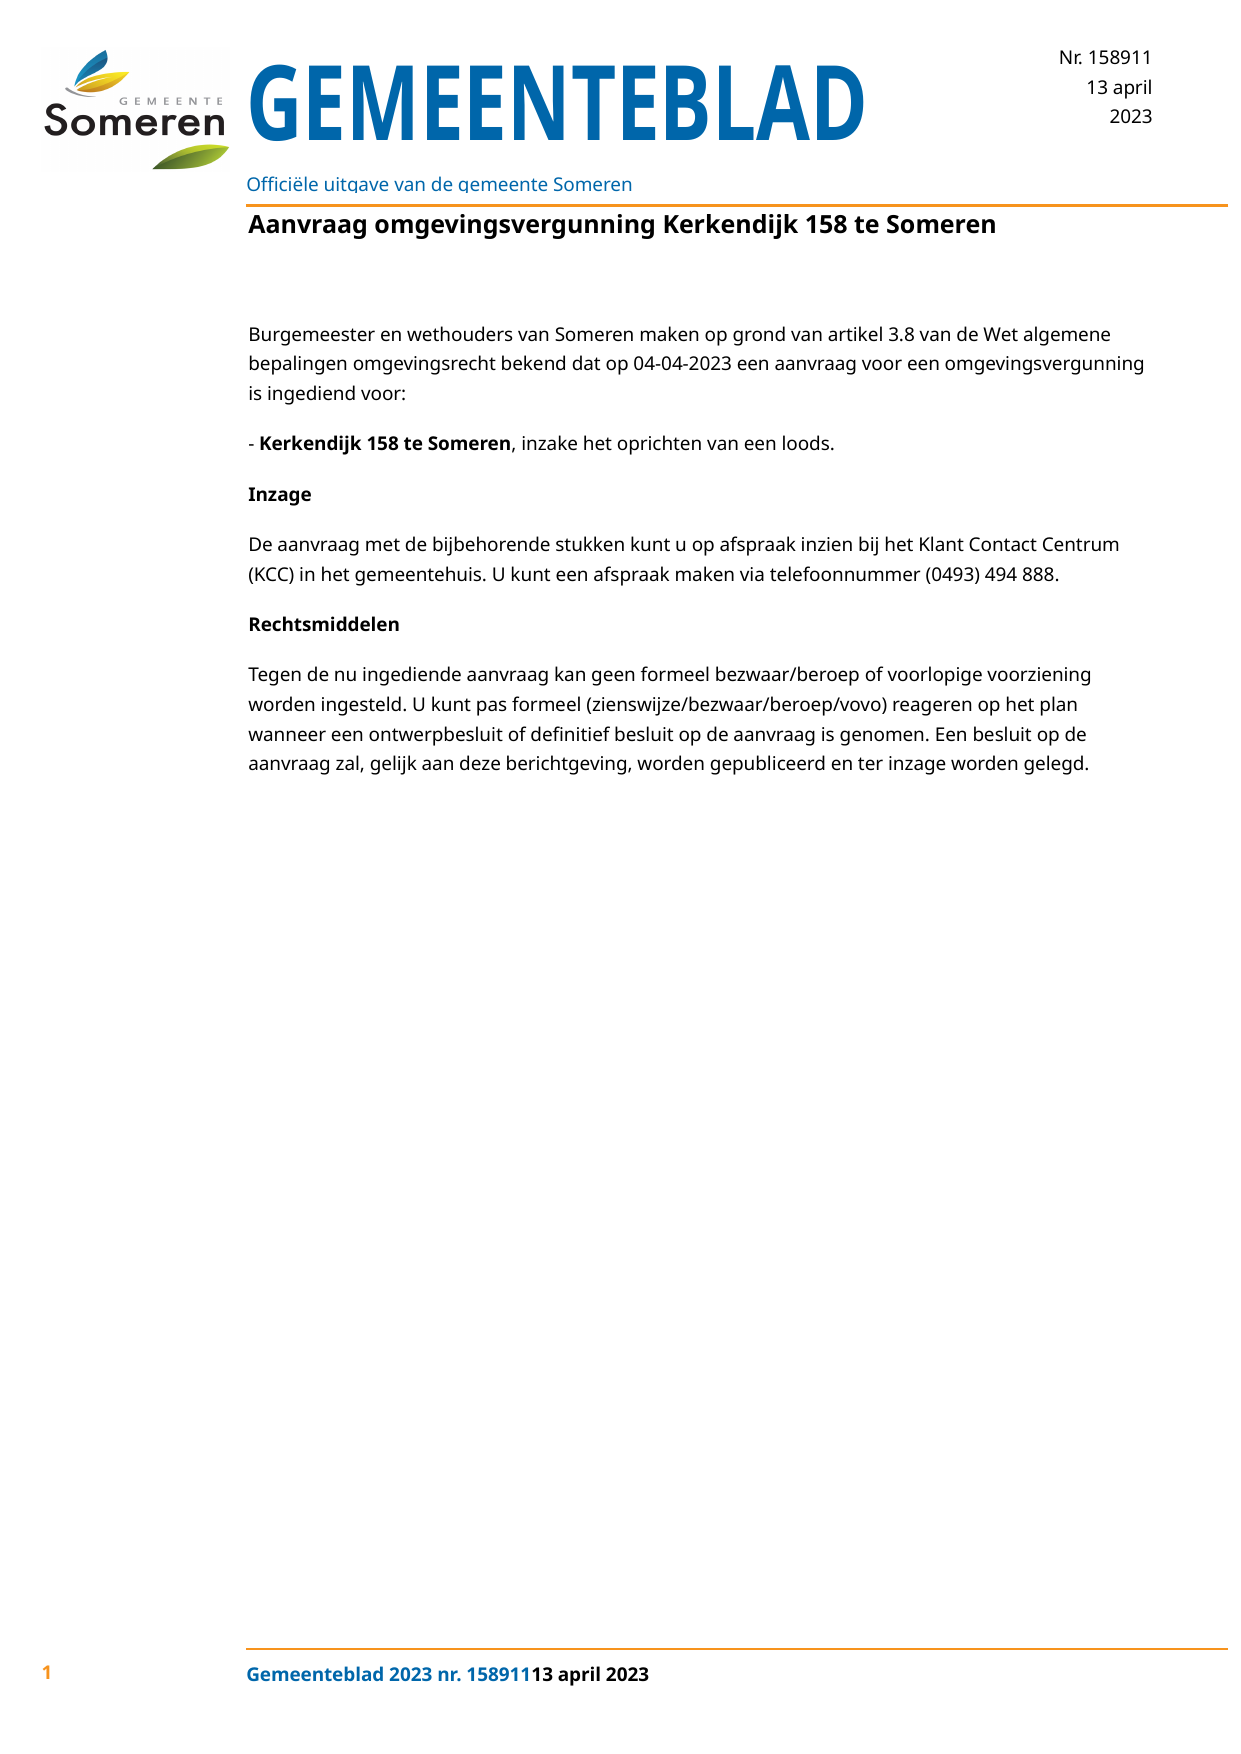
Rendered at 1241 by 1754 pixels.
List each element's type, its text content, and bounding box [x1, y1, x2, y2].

text Tegen de nu ingediende aanvraag kan geen formeel bezwaar/beroep of voorlopige voorziening worden ingesteld. U kunt pas formeel (zienswijze/bezwaar/beroep/vovo) reageren op het plan wanneer een ontwerpbesluit of definitief besluit op de aanvraag is genomen. Een besluit op de aanvraag zal, gelijk aan deze berichtgeving, worden gepubliceerd en ter inzage worden gelegd. [248, 662, 1152, 776]
text Inzage [248, 481, 1152, 506]
picture [41, 47, 231, 172]
text Rechtsmiddelen [248, 611, 1152, 637]
text Burgemeester en wethouders van Someren maken op grond van artikel 3.8 van de Wet algemene bepalingen omgevingsrecht bekend dat op 04-04-2023 een aanvraag voor een omgevingsvergunning is ingediend voor: [248, 321, 1152, 406]
text - Kerkendijk 158 te Someren, inzake het oprichten van een loods. [248, 430, 1152, 456]
text Aanvraag omgevingsvergunning Kerkendijk 158 te Someren [248, 207, 1152, 241]
text De aanvraag met de bijbehorende stukken kunt u op afspraak inzien bij het Klant Contact Centrum (KCC) in het gemeentehuis. U kunt een afspraak maken via telefoonnummer (0493) 494 888. [248, 531, 1152, 586]
